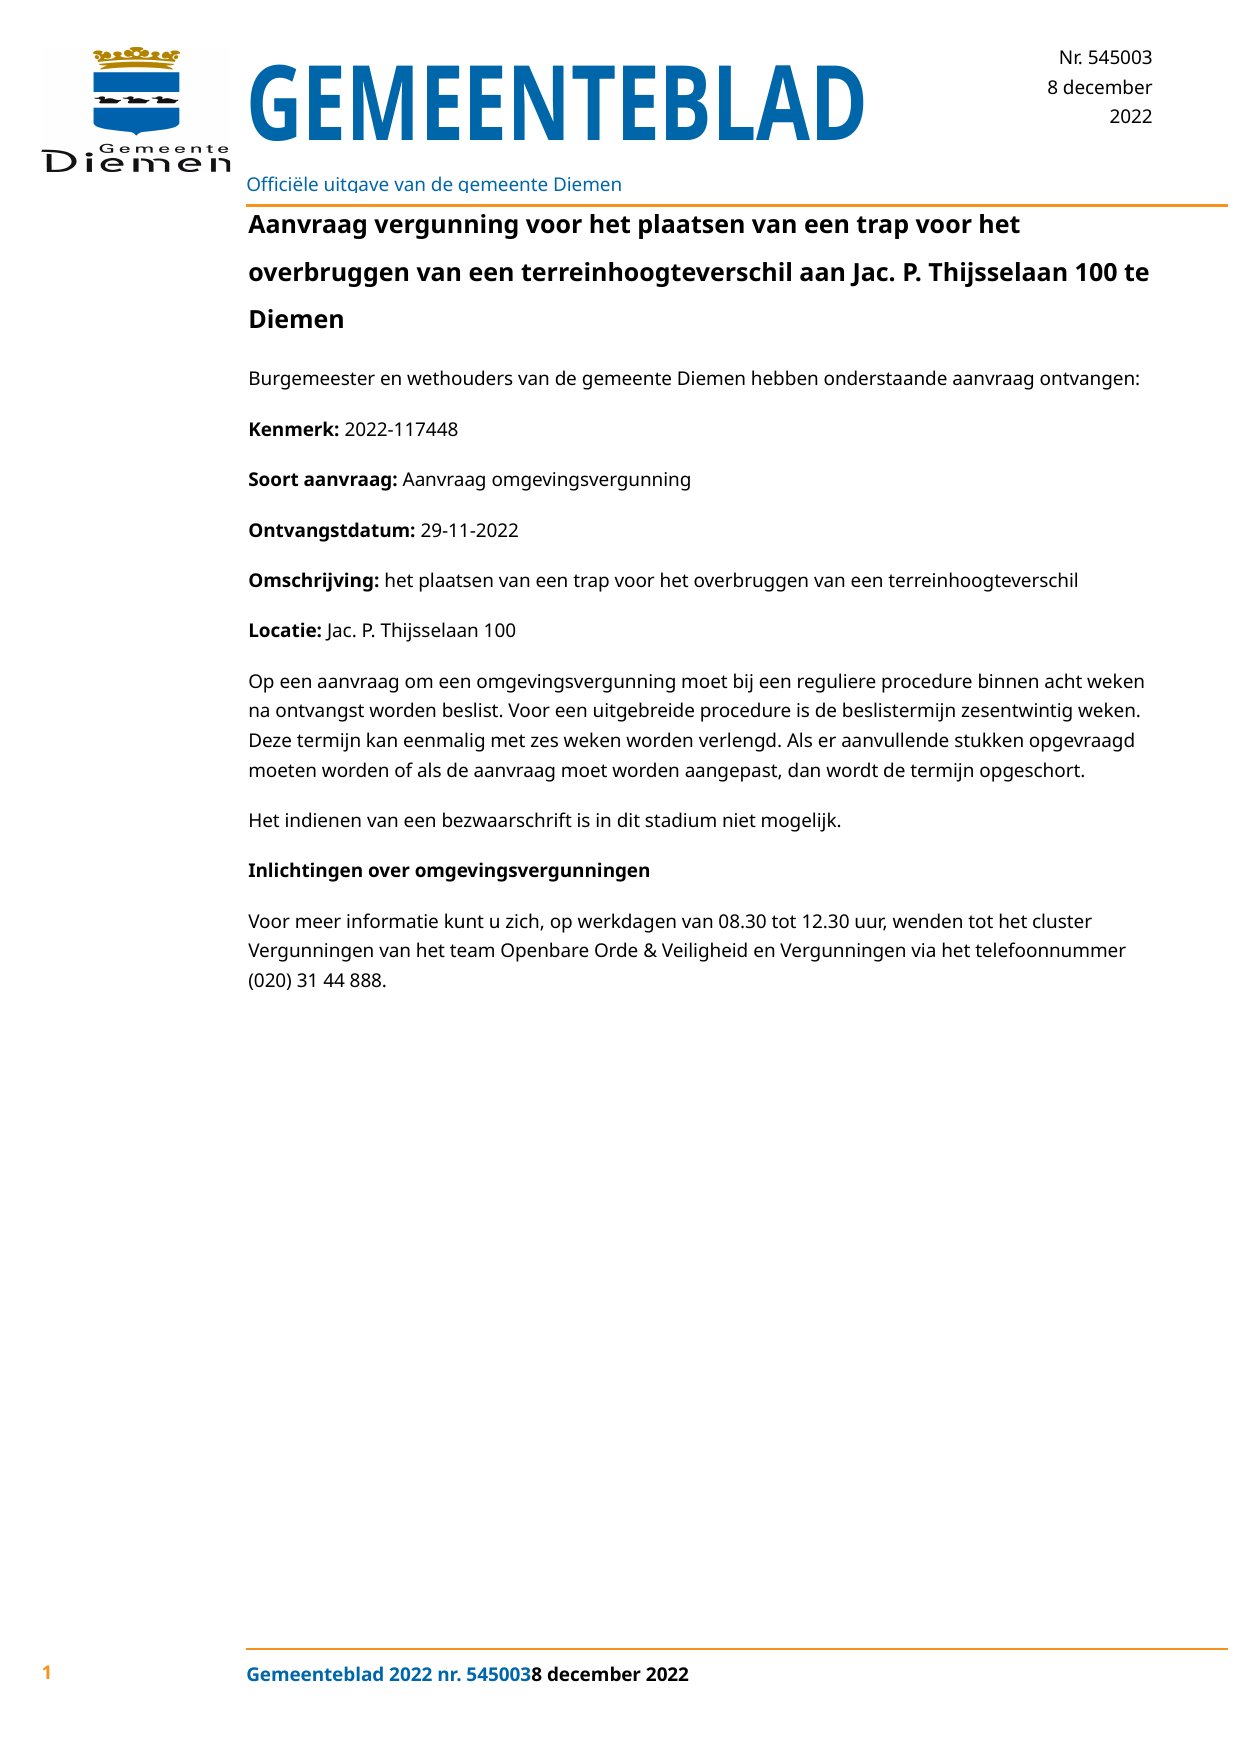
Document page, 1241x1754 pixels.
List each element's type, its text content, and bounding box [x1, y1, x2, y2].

text Aanvraag vergunning voor het plaatsen van een trap voor het overbruggen van een terreinhoogteverschil aan Jac. P. Thijsselaan 100 te Diemen [248, 207, 1152, 336]
text Soort aanvraag: Aanvraag omgevingsvergunning [248, 466, 1152, 492]
text Voor meer informatie kunt u zich, op werkdagen van 08.30 tot 12.30 uur, wenden tot het cluster Vergunningen van het team Openbare Orde & Veiligheid en Vergunningen via het telefoonnummer (020) 31 44 888. [248, 908, 1152, 993]
text Locatie: Jac. P. Thijsselaan 100 [248, 618, 1152, 643]
text Omschrijving: het plaatsen van een trap voor het overbruggen van een terreinhoogteverschil [248, 567, 1152, 593]
text Ontvangstdatum: 29-11-2022 [248, 517, 1152, 542]
text Burgemeester en wethouders van de gemeente Diemen hebben onderstaande aanvraag ontvangen: [248, 366, 1152, 391]
text Op een aanvraag om een omgevingsvergunning moet bij een reguliere procedure binnen acht weken na ontvangst worden beslist. Voor een uitgebreide procedure is de beslistermijn zesentwintig weken. Deze termijn kan eenmalig met zes weken worden verlengd. Als er aanvullende stukken opgevraagd moeten worden of als de aanvraag moet worden aangepast, dan wordt de termijn opgeschort. [248, 668, 1152, 782]
text Inlichtingen over omgevingsvergunningen [248, 858, 1152, 883]
picture [41, 47, 231, 172]
text Kenmerk: 2022-117448 [248, 416, 1152, 442]
text Het indienen van een bezwaarschrift is in dit stadium niet mogelijk. [248, 807, 1152, 833]
